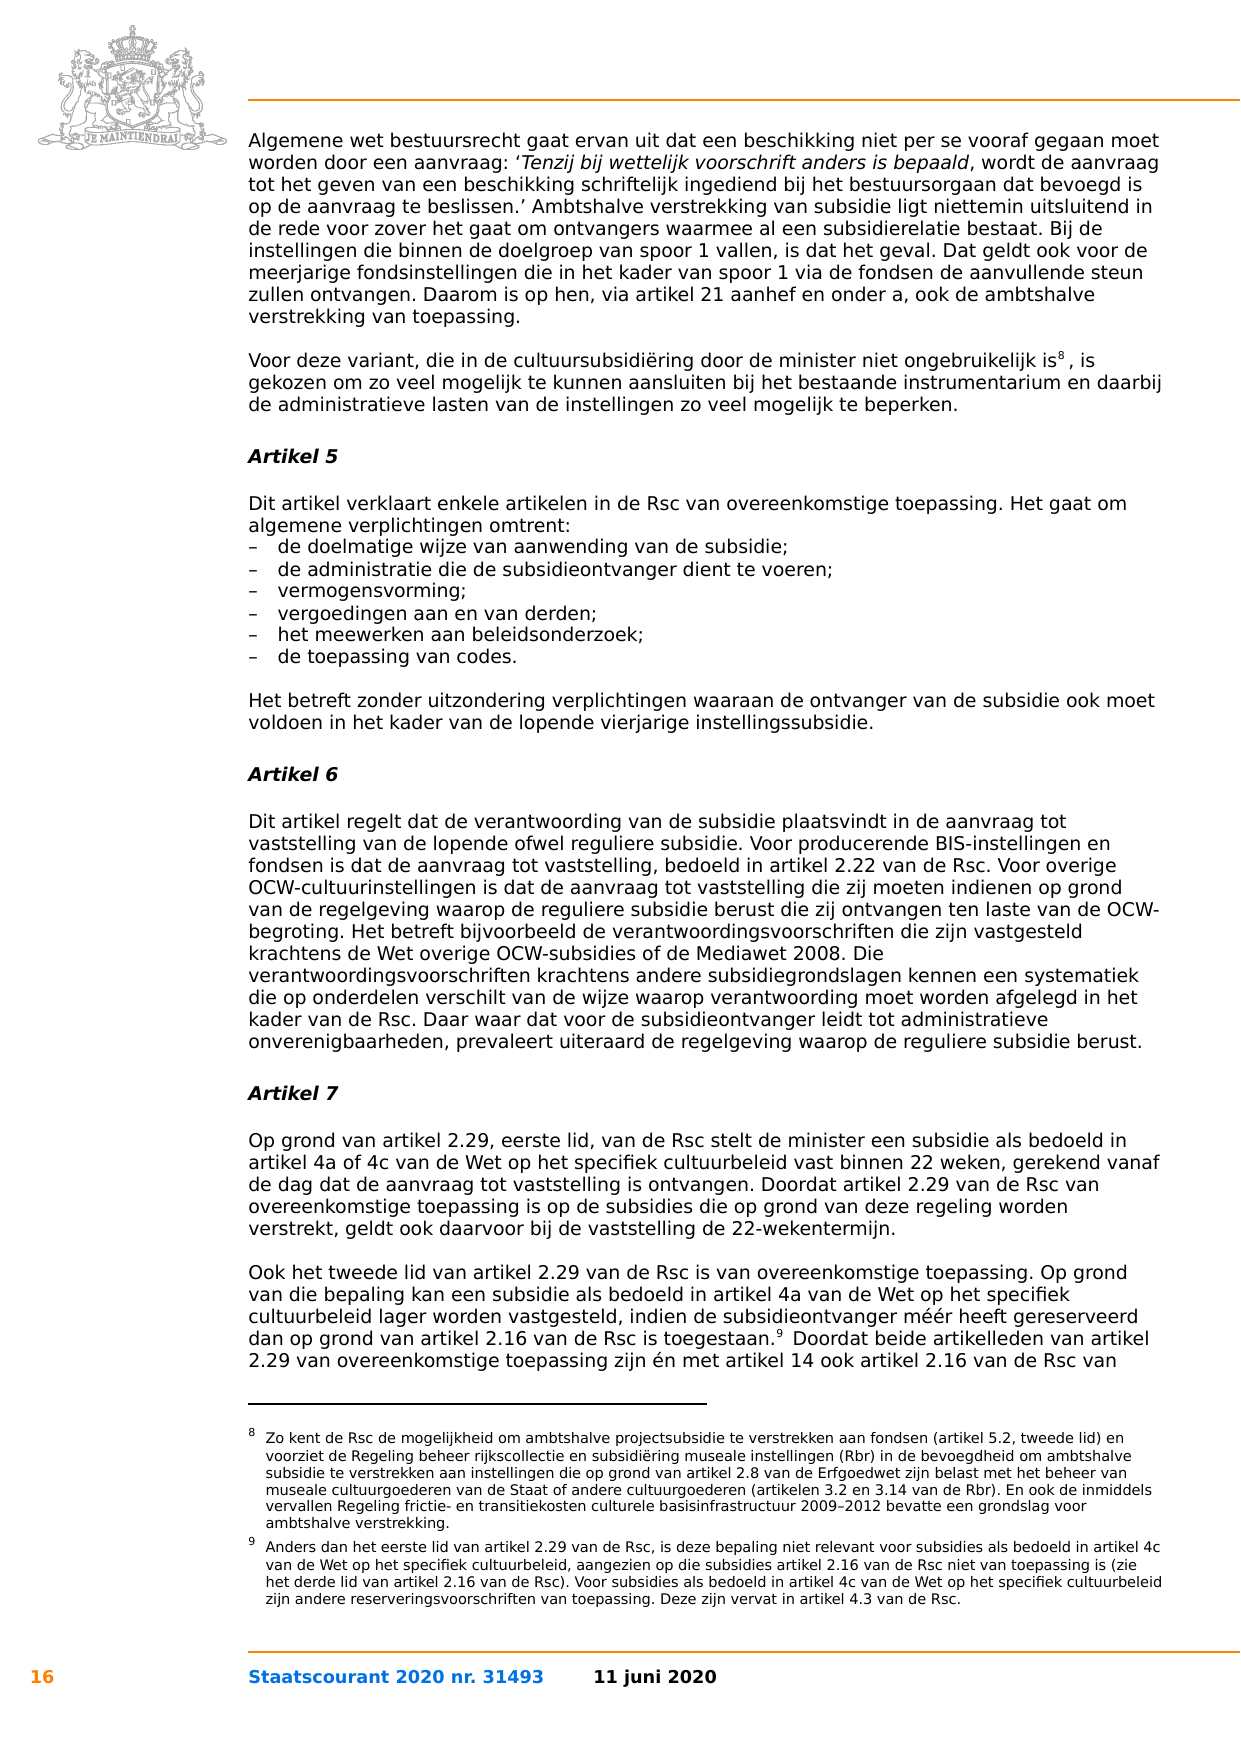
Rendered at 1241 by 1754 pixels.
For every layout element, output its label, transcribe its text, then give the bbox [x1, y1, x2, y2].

text – de toepassing van codes. [248, 646, 1163, 668]
subtitle Artikel 7 [248, 1083, 1163, 1105]
subtitle Artikel 5 [248, 446, 1163, 467]
text Algemene wet bestuursrecht gaat ervan uit dat een beschikking niet per se vooraf gegaan moet worden door een aanvraag: ‘Tenzij bij wettelijk voorschrift anders is bepaald, wordt de aanvraag tot het geven van een beschikking schriftelijk ingediend bij het bestuursorgaan dat bevoegd is op de aanvraag te beslissen.’ Ambtshalve verstrekking van subsidie ligt niettemin uitsluitend in de rede voor zover het gaat om ontvangers waarmee al een subsidierelatie bestaat. Bij de instellingen die binnen de doelgroep van spoor 1 vallen, is dat het geval. Dat geldt ook voor de meerjarige fondsinstellingen die in het kader van spoor 1 via de fondsen de aanvullende steun zullen ontvangen. Daarom is op hen, via artikel 21 aanhef en onder a, ook de ambtshalve verstrekking van toepassing. [248, 130, 1163, 328]
text Voor deze variant, die in de cultuursubsidiëring door de minister niet ongebruikelijk is, is gekozen om zo veel mogelijk te kunnen aansluiten bij het bestaande instrumentarium en daarbij de administratieve lasten van de instellingen zo veel mogelijk te beperken. [248, 349, 1163, 416]
subtitle Artikel 6 [248, 764, 1163, 786]
text Zo kent de Rsc de mogelijkheid om ambtshalve projectsubsidie te verstrekken aan fondsen (artikel 5.2, tweede lid) en voorziet de Regeling beheer rijkscollectie en subsidiëring museale instellingen (Rbr) in de bevoegdheid om ambtshalve subsidie te verstrekken aan instellingen die op grond van artikel 2.8 van de Erfgoedwet zijn belast met het beheer van museale cultuurgoederen van de Staat of andere cultuurgoederen (artikelen 3.2 en 3.14 van de Rbr). En ook de inmiddels vervallen Regeling frictie- en transitiekosten culturele basisinfrastructuur 2009–2012 bevatte een grondslag voor ambtshalve verstrekking. [248, 1426, 1163, 1532]
text Dit artikel regelt dat de verantwoording van de subsidie plaatsvindt in de aanvraag tot vaststelling van de lopende ofwel reguliere subsidie. Voor producerende BIS-instellingen en fondsen is dat de aanvraag tot vaststelling, bedoeld in artikel 2.22 van de Rsc. Voor overige OCW-cultuurinstellingen is dat de aanvraag tot vaststelling die zij moeten indienen op grond van de regelgeving waarop de reguliere subsidie berust die zij ontvangen ten laste van de OCW-begroting. Het betreft bijvoorbeeld de verantwoordingsvoorschriften die zijn vastgesteld krachtens de Wet overige OCW-subsidies of de Mediawet 2008. Die verantwoordingsvoorschriften krachtens andere subsidiegrondslagen kennen een systematiek die op onderdelen verschilt van de wijze waarop verantwoording moet worden afgelegd in het kader van de Rsc. Daar waar dat voor de subsidieontvanger leidt tot administratieve onverenigbaarheden, prevaleert uiteraard de regelgeving waarop de reguliere subsidie berust. [248, 811, 1163, 1053]
text Dit artikel verklaart enkele artikelen in de Rsc van overeenkomstige toepassing. Het gaat om algemene verplichtingen omtrent: [248, 492, 1163, 536]
text – vergoedingen aan en van derden; [248, 602, 1163, 624]
picture [38, 25, 227, 150]
text Het betreft zonder uitzondering verplichtingen waaraan de ontvanger van de subsidie ook moet voldoen in het kader van de lopende vierjarige instellingssubsidie. [248, 690, 1163, 734]
text – vermogensvorming; [248, 580, 1163, 602]
text – het meewerken aan beleidsonderzoek; [248, 624, 1163, 646]
text Ook het tweede lid van artikel 2.29 van de Rsc is van overeenkomstige toepassing. Op grond van die bepaling kan een subsidie als bedoeld in artikel 4a van de Wet op het specifiek cultuurbeleid lager worden vastgesteld, indien de subsidieontvanger méér heeft gereserveerd dan op grond van artikel 2.16 van de Rsc is toegestaan. Doordat beide artikelleden van artikel 2.29 van overeenkomstige toepassing zijn én met artikel 14 ook artikel 2.16 van de Rsc van [248, 1262, 1163, 1372]
text – de doelmatige wijze van aanwending van de subsidie; [248, 536, 1163, 558]
text – de administratie die de subsidieontvanger dient te voeren; [248, 558, 1163, 580]
text Op grond van artikel 2.29, eerste lid, van de Rsc stelt de minister een subsidie als bedoeld in artikel 4a of 4c van de Wet op het specifiek cultuurbeleid vast binnen 22 weken, gerekend vanaf de dag dat de aanvraag tot vaststelling is ontvangen. Doordat artikel 2.29 van de Rsc van overeenkomstige toepassing is op de subsidies die op grond van deze regeling worden verstrekt, geldt ook daarvoor bij de vaststelling de 22-wekentermijn. [248, 1130, 1163, 1240]
text Anders dan het eerste lid van artikel 2.29 van de Rsc, is deze bepaling niet relevant voor subsidies als bedoeld in artikel 4c van de Wet op het specifiek cultuurbeleid, aangezien op die subsidies artikel 2.16 van de Rsc niet van toepassing is (zie het derde lid van artikel 2.16 van de Rsc). Voor subsidies als bedoeld in artikel 4c van de Wet op het specifiek cultuurbeleid zijn andere reserveringsvoorschriften van toepassing. Deze zijn vervat in artikel 4.3 van de Rsc. [248, 1535, 1163, 1608]
